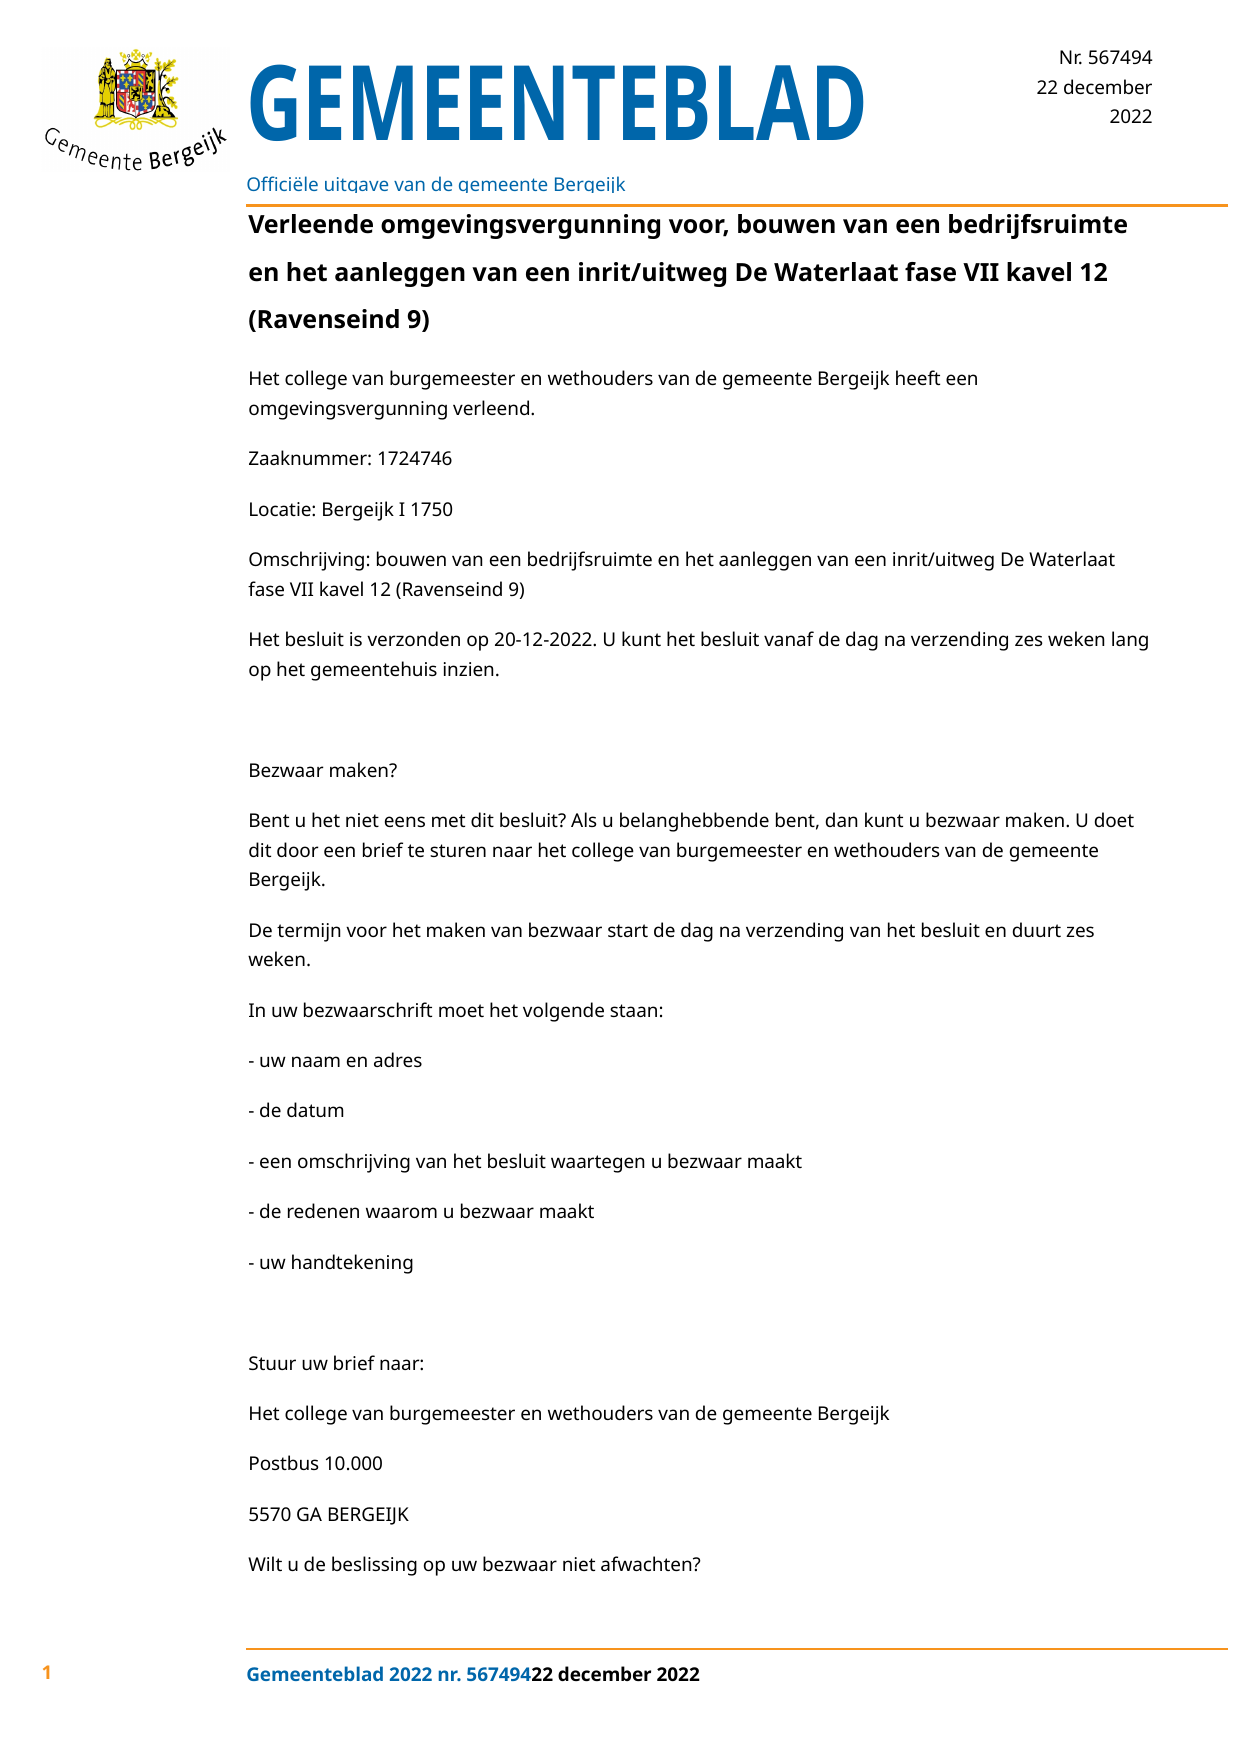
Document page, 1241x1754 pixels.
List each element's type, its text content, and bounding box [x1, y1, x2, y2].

picture [41, 47, 231, 172]
text Het college van burgemeester en wethouders van de gemeente Bergeijk [248, 1400, 1152, 1426]
text - uw naam en adres [248, 1047, 1152, 1073]
text Zaaknummer: 1724746 [248, 446, 1152, 471]
text Verleende omgevingsvergunning voor, bouwen van een bedrijfsruimte en het aanleggen van een inrit/uitweg De Waterlaat fase VII kavel 12 (Ravenseind 9) [248, 207, 1152, 336]
text Locatie: Bergeijk I 1750 [248, 496, 1152, 522]
text - uw handtekening [248, 1249, 1152, 1274]
text Het college van burgemeester en wethouders van de gemeente Bergeijk heeft een omgevingsvergunning verleend. [248, 366, 1152, 421]
text Bezwaar maken? [248, 757, 1152, 782]
text In uw bezwaarschrift moet het volgende staan: [248, 997, 1152, 1022]
text Omschrijving: bouwen van een bedrijfsruimte en het aanleggen van een inrit/uitweg De Waterlaat fase VII kavel 12 (Ravenseind 9) [248, 546, 1152, 602]
text Het besluit is verzonden op 20-12-2022. U kunt het besluit vanaf de dag na verzending zes weken lang op het gemeentehuis inzien. [248, 626, 1152, 682]
text Postbus 10.000 [248, 1451, 1152, 1476]
text De termijn voor het maken van bezwaar start de dag na verzending van het besluit en duurt zes weken. [248, 917, 1152, 972]
text - de redenen waarom u bezwaar maakt [248, 1198, 1152, 1224]
text Stuur uw brief naar: [248, 1350, 1152, 1375]
text Wilt u de beslissing op uw bezwaar niet afwachten? [248, 1551, 1152, 1577]
text 5570 GA BERGEIJK [248, 1501, 1152, 1527]
text - een omschrijving van het besluit waartegen u bezwaar maakt [248, 1148, 1152, 1174]
text - de datum [248, 1098, 1152, 1123]
text Bent u het niet eens met dit besluit? Als u belanghebbende bent, dan kunt u bezwaar maken. U doet dit door een brief te sturen naar het college van burgemeester en wethouders van de gemeente Bergeijk. [248, 807, 1152, 892]
